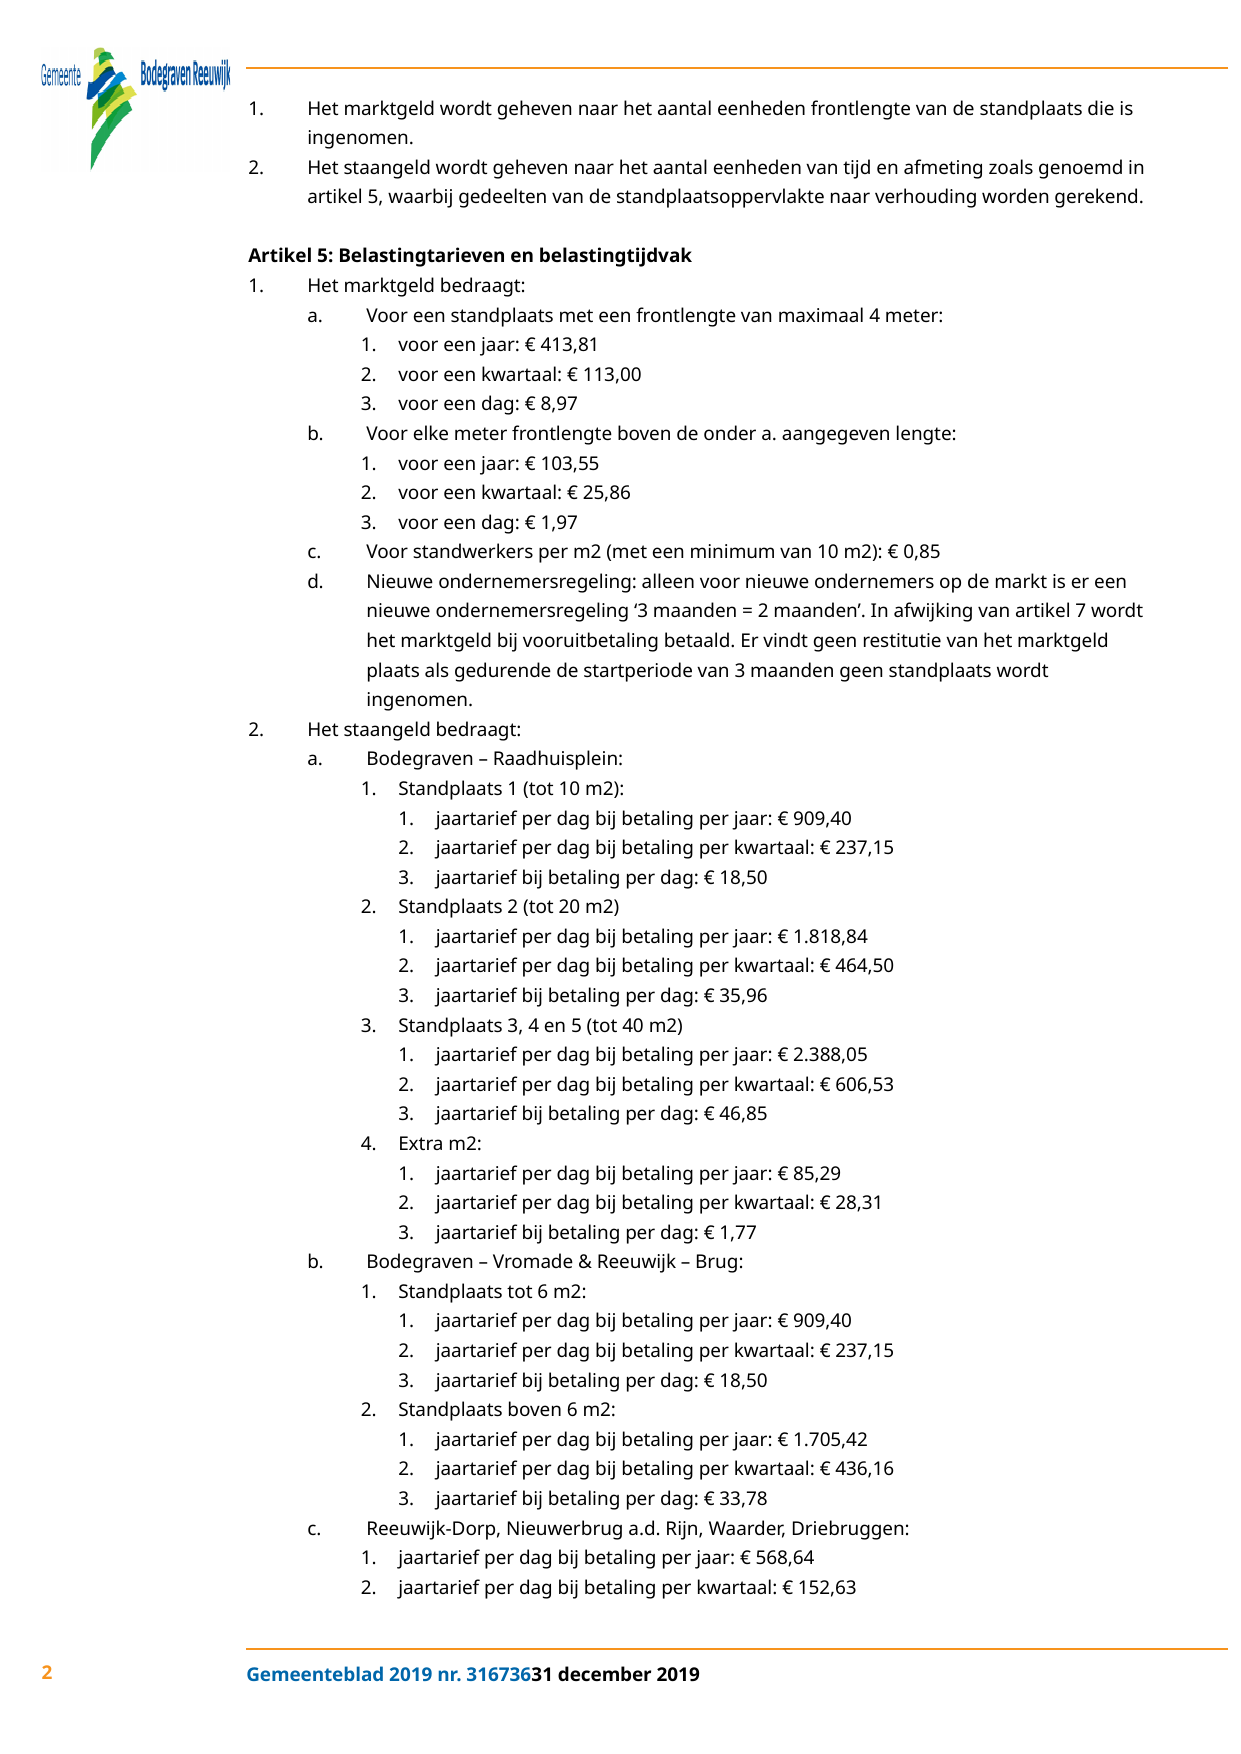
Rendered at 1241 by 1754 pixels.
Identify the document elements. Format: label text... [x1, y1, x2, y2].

list Standplaats 1 (tot 10 m2): [361, 775, 1152, 801]
list Het marktgeld bedraagt: [248, 272, 1152, 298]
list Standplaats 2 (tot 20 m2) [361, 893, 1152, 919]
list jaartarief per dag bij betaling per jaar: € 1.705,42 [398, 1426, 1152, 1452]
list jaartarief per dag bij betaling per jaar: € 85,29 [398, 1160, 1152, 1186]
list Extra m2: [361, 1130, 1152, 1156]
text Artikel 5: Belastingtarieven en belastingtijdvak [248, 243, 1152, 268]
list voor een jaar: € 413,81 [361, 331, 1152, 357]
list jaartarief bij betaling per dag: € 46,85 [398, 1101, 1152, 1126]
list jaartarief per dag bij betaling per kwartaal: € 606,53 [398, 1071, 1152, 1097]
list jaartarief bij betaling per dag: € 18,50 [398, 1367, 1152, 1393]
list jaartarief per dag bij betaling per jaar: € 909,40 [398, 805, 1152, 831]
list jaartarief per dag bij betaling per kwartaal: € 464,50 [398, 953, 1152, 978]
list Standplaats tot 6 m2: [361, 1278, 1152, 1304]
list jaartarief bij betaling per dag: € 35,96 [398, 982, 1152, 1008]
list Reeuwijk-Dorp, Nieuwerbrug a.d. Rijn, Waarder, Driebruggen: [307, 1515, 1152, 1541]
list jaartarief per dag bij betaling per kwartaal: € 237,15 [398, 834, 1152, 860]
list jaartarief per dag bij betaling per kwartaal: € 237,15 [398, 1337, 1152, 1363]
list jaartarief bij betaling per dag: € 18,50 [398, 864, 1152, 890]
list jaartarief per dag bij betaling per jaar: € 2.388,05 [398, 1041, 1152, 1067]
list Het staangeld bedraagt: [248, 716, 1152, 742]
list voor een dag: € 8,97 [361, 391, 1152, 416]
list Het staangeld wordt geheven naar het aantal eenheden van tijd en afmeting zoals genoemd in artikel 5, waarbij gedeelten van de standplaatsoppervlakte naar verhouding worden gerekend. [248, 154, 1152, 209]
list Het marktgeld wordt geheven naar het aantal eenheden frontlengte van de standplaats die is ingenomen. [248, 95, 1152, 150]
list jaartarief per dag bij betaling per jaar: € 1.818,84 [398, 923, 1152, 949]
list Standplaats 3, 4 en 5 (tot 40 m2) [361, 1012, 1152, 1038]
list voor een kwartaal: € 25,86 [361, 479, 1152, 505]
list jaartarief bij betaling per dag: € 33,78 [398, 1485, 1152, 1511]
list Voor een standplaats met een frontlengte van maximaal 4 meter: [307, 302, 1152, 328]
list voor een jaar: € 103,55 [361, 450, 1152, 476]
list Voor elke meter frontlengte boven de onder a. aangegeven lengte: [307, 420, 1152, 446]
list jaartarief bij betaling per dag: € 1,77 [398, 1219, 1152, 1245]
list voor een kwartaal: € 113,00 [361, 361, 1152, 387]
list jaartarief per dag bij betaling per kwartaal: € 436,16 [398, 1456, 1152, 1481]
list jaartarief per dag bij betaling per kwartaal: € 28,31 [398, 1189, 1152, 1215]
list voor een dag: € 1,97 [361, 509, 1152, 535]
list Standplaats boven 6 m2: [361, 1396, 1152, 1422]
list Bodegraven – Vromade & Reeuwijk – Brug: [307, 1248, 1152, 1274]
list jaartarief per dag bij betaling per kwartaal: € 152,63 [361, 1574, 1152, 1600]
list Bodegraven – Raadhuisplein: [307, 746, 1152, 771]
list jaartarief per dag bij betaling per jaar: € 568,64 [361, 1544, 1152, 1570]
list jaartarief per dag bij betaling per jaar: € 909,40 [398, 1308, 1152, 1333]
list Nieuwe ondernemersregeling: alleen voor nieuwe ondernemers op de markt is er een nieuwe ondernemersregeling ‘3 maanden = 2 maanden’. In afwijking van artikel 7 wordt het marktgeld bij vooruitbetaling betaald. Er vindt geen restitutie van het marktgeld plaats als gedurende de startperiode van 3 maanden geen standplaats wordt ingenomen. [307, 568, 1152, 712]
list Voor standwerkers per m2 (met een minimum van 10 m2): € 0,85 [307, 538, 1152, 564]
picture [41, 47, 231, 172]
